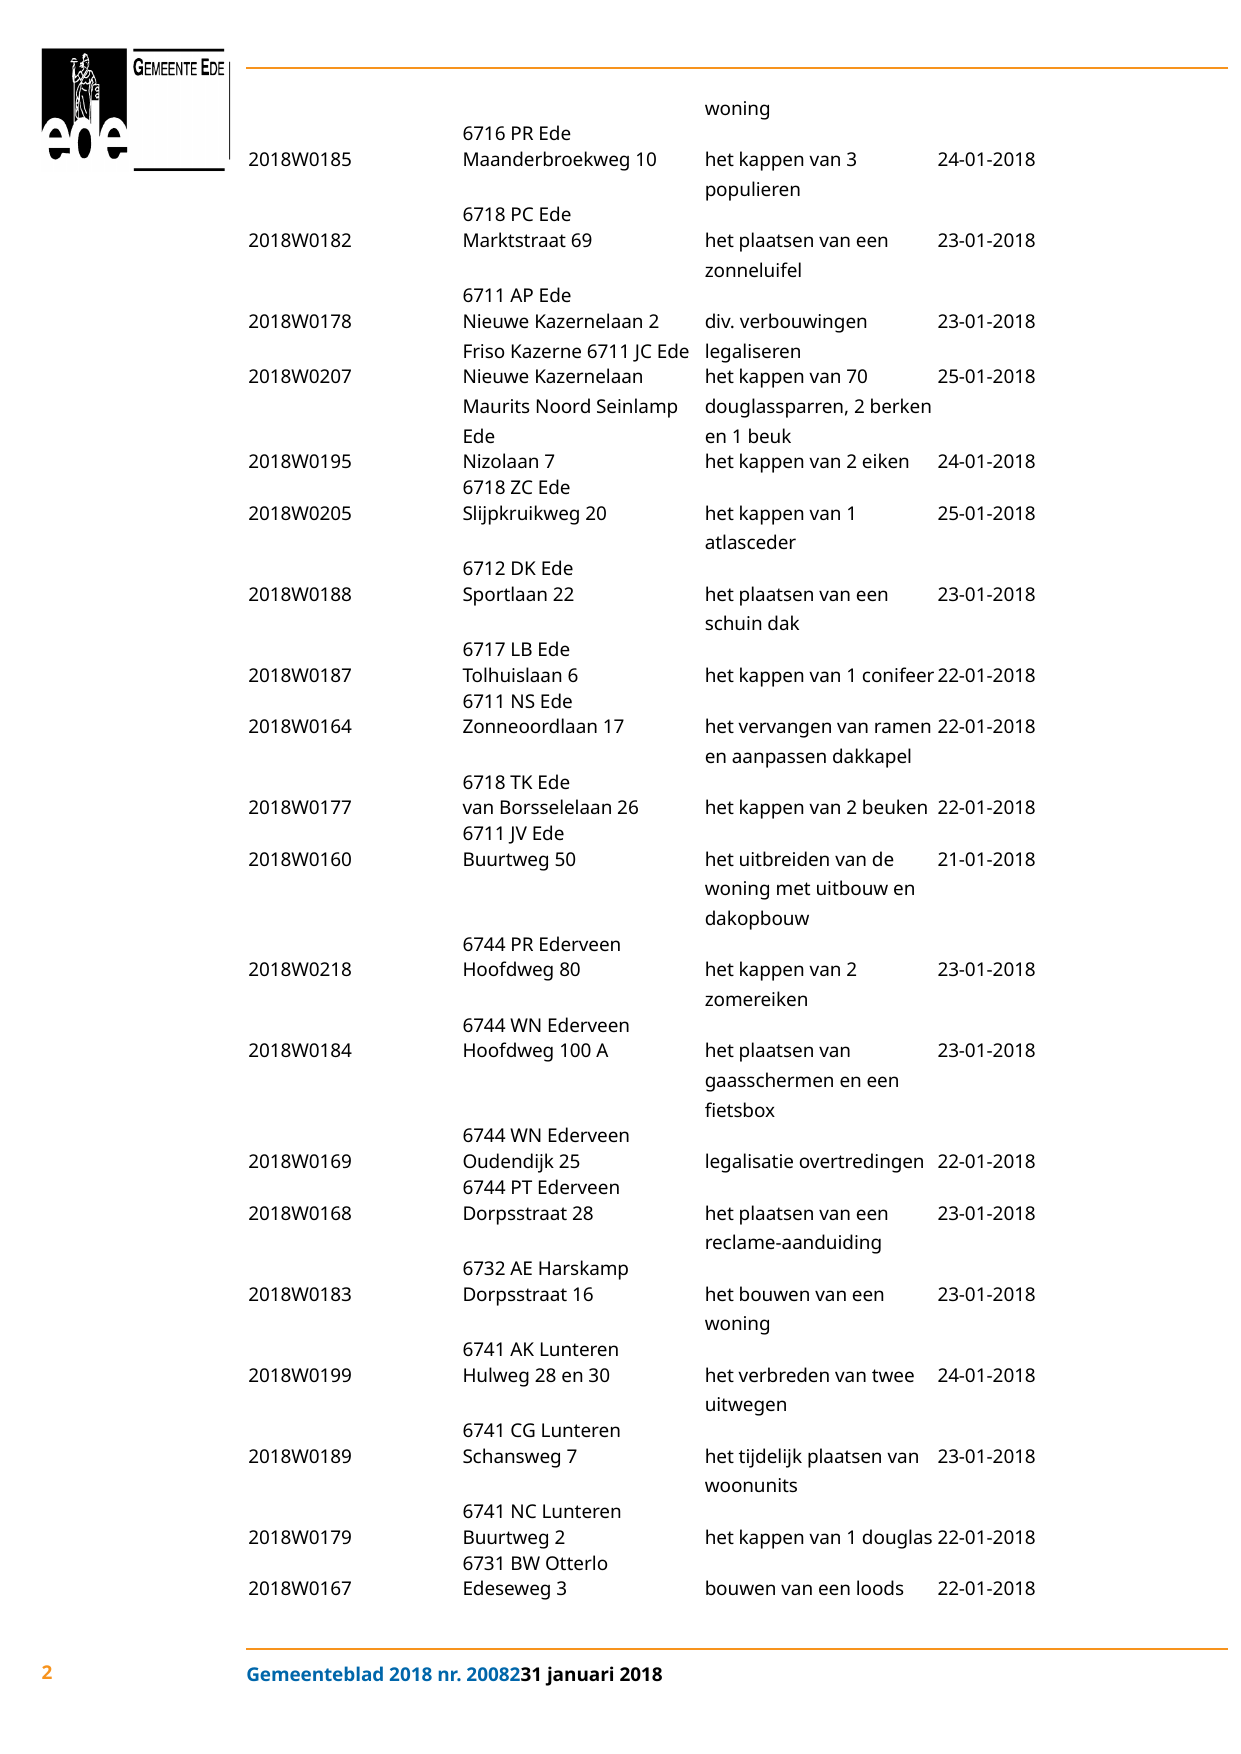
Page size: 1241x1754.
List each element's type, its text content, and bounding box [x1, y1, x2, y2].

table_cell 22-01-2018 [937, 714, 1152, 769]
table_cell [248, 1498, 462, 1524]
table_cell [705, 769, 937, 794]
table_cell 6711 AP Ede [462, 283, 704, 308]
table_cell het kappen van 2 eiken [705, 449, 937, 474]
table_cell [248, 1255, 462, 1281]
table_cell [937, 688, 1152, 713]
table_cell [248, 283, 462, 308]
table_cell [705, 474, 937, 500]
table_cell 2018W0179 [248, 1524, 462, 1550]
table_cell 6711 JV Ede [462, 820, 704, 846]
table_cell 25-01-2018 [937, 500, 1152, 555]
table_cell 2018W0218 [248, 957, 462, 1012]
table_cell Nieuwe Kazernelaan 2 Friso Kazerne 6711 JC Ede [462, 308, 704, 364]
table_cell het kappen van 2 beuken [705, 795, 937, 820]
table_cell 6718 PC Ede [462, 202, 704, 227]
table_cell 6744 PT Ederveen [462, 1174, 704, 1200]
table_cell [248, 820, 462, 846]
table_cell 23-01-2018 [937, 957, 1152, 1012]
table_cell 6717 LB Ede [462, 636, 704, 662]
table_cell [937, 283, 1152, 308]
table_cell [248, 1174, 462, 1200]
table_cell [937, 769, 1152, 794]
table_cell Oudendijk 25 [462, 1148, 704, 1174]
table_cell het plaatsen van een schuin dak [705, 581, 937, 636]
table_cell [705, 1012, 937, 1038]
table_cell 23-01-2018 [937, 227, 1152, 283]
table_cell Slijpkruikweg 20 [462, 500, 704, 555]
table_cell 6716 PR Ede [462, 121, 704, 146]
table_cell 2018W0207 [248, 364, 462, 448]
table_cell 2018W0189 [248, 1443, 462, 1498]
table_cell van Borsselelaan 26 [462, 795, 704, 820]
table_cell 23-01-2018 [937, 1200, 1152, 1255]
table_cell 24-01-2018 [937, 146, 1152, 202]
table_cell het bouwen van een woning [705, 1281, 937, 1336]
table_cell 24-01-2018 [937, 1362, 1152, 1417]
table_cell [937, 1498, 1152, 1524]
table_cell [937, 474, 1152, 500]
table_cell het kappen van 3 populieren [705, 146, 937, 202]
table_cell 2018W0199 [248, 1362, 462, 1417]
table_cell 2018W0178 [248, 308, 462, 364]
table_cell [248, 931, 462, 957]
picture [41, 47, 231, 172]
table_cell 2018W0169 [248, 1148, 462, 1174]
table_cell 2018W0195 [248, 449, 462, 474]
table_cell [937, 1417, 1152, 1443]
table_cell Tolhuislaan 6 [462, 662, 704, 688]
table_cell [937, 95, 1152, 121]
table_cell [248, 636, 462, 662]
table_cell [705, 1255, 937, 1281]
table_cell het verbreden van twee uitwegen [705, 1362, 937, 1417]
table_cell [937, 636, 1152, 662]
table_cell het kappen van 2 zomereiken [705, 957, 937, 1012]
table_cell [248, 769, 462, 794]
table_cell 2018W0164 [248, 714, 462, 769]
table_cell 22-01-2018 [937, 1524, 1152, 1550]
table_cell [248, 1417, 462, 1443]
table_cell [705, 1123, 937, 1148]
table_cell 23-01-2018 [937, 308, 1152, 364]
table_cell legalisatie overtredingen [705, 1148, 937, 1174]
table_cell [937, 1174, 1152, 1200]
table_cell Dorpsstraat 28 [462, 1200, 704, 1255]
table_cell 2018W0177 [248, 795, 462, 820]
table_cell 6741 NC Lunteren [462, 1498, 704, 1524]
table_cell 24-01-2018 [937, 449, 1152, 474]
table_cell [705, 688, 937, 713]
table_cell [937, 820, 1152, 846]
table_cell 23-01-2018 [937, 1281, 1152, 1336]
table_cell 25-01-2018 [937, 364, 1152, 448]
table_cell Nizolaan 7 [462, 449, 704, 474]
table_cell [705, 1417, 937, 1443]
table_cell Maanderbroekweg 10 [462, 146, 704, 202]
table_cell het kappen van 1 atlasceder [705, 500, 937, 555]
table_cell [705, 121, 937, 146]
table_cell [705, 820, 937, 846]
table_cell 6741 AK Lunteren [462, 1336, 704, 1362]
table_cell [248, 1123, 462, 1148]
table_cell [248, 555, 462, 581]
table_cell Hulweg 28 en 30 [462, 1362, 704, 1417]
table_cell 2018W0185 [248, 146, 462, 202]
table_cell [705, 283, 937, 308]
table_cell 6712 DK Ede [462, 555, 704, 581]
table_cell [705, 636, 937, 662]
table_cell 6711 NS Ede [462, 688, 704, 713]
table_cell [248, 121, 462, 146]
table_cell het plaatsen van gaasschermen en een fietsbox [705, 1038, 937, 1123]
table_cell [248, 688, 462, 713]
table_cell [248, 202, 462, 227]
table_cell het kappen van 70 douglassparren, 2 berken en 1 beuk [705, 364, 937, 448]
table_cell 2018W0167 [248, 1575, 462, 1601]
table_cell [705, 931, 937, 957]
table_cell [705, 1550, 937, 1575]
table_cell 6732 AE Harskamp [462, 1255, 704, 1281]
table_cell 23-01-2018 [937, 1443, 1152, 1498]
table_cell het plaatsen van een zonneluifel [705, 227, 937, 283]
table_cell [937, 1123, 1152, 1148]
table_cell [937, 1012, 1152, 1038]
table_cell het kappen van 1 douglas [705, 1524, 937, 1550]
table_cell Buurtweg 50 [462, 846, 704, 931]
table_cell het kappen van 1 conifeer [705, 662, 937, 688]
table_cell 2018W0160 [248, 846, 462, 931]
table_cell Buurtweg 2 [462, 1524, 704, 1550]
table_cell 6718 ZC Ede [462, 474, 704, 500]
table_cell [248, 95, 462, 121]
table_cell [937, 121, 1152, 146]
table_cell 23-01-2018 [937, 581, 1152, 636]
table_cell Hoofdweg 100 A [462, 1038, 704, 1123]
table_cell 2018W0187 [248, 662, 462, 688]
table_cell div. verbouwingen legaliseren [705, 308, 937, 364]
table_cell 2018W0184 [248, 1038, 462, 1123]
table_cell 2018W0182 [248, 227, 462, 283]
table_cell Nieuwe Kazernelaan Maurits Noord Seinlamp Ede [462, 364, 704, 448]
table_cell 6718 TK Ede [462, 769, 704, 794]
table_cell Hoofdweg 80 [462, 957, 704, 1012]
table_cell 2018W0205 [248, 500, 462, 555]
table_cell [937, 1550, 1152, 1575]
table_cell het tijdelijk plaatsen van woonunits [705, 1443, 937, 1498]
table_cell [937, 202, 1152, 227]
table_cell 2018W0168 [248, 1200, 462, 1255]
table_cell 21-01-2018 [937, 846, 1152, 931]
table_cell 22-01-2018 [937, 1575, 1152, 1601]
table_cell 6744 WN Ederveen [462, 1123, 704, 1148]
table_cell 22-01-2018 [937, 1148, 1152, 1174]
table_cell [937, 931, 1152, 957]
table_cell [248, 1012, 462, 1038]
table_cell Zonneoordlaan 17 [462, 714, 704, 769]
table_cell [462, 95, 704, 121]
table_cell [248, 1550, 462, 1575]
table_cell 6731 BW Otterlo [462, 1550, 704, 1575]
table_cell 6744 WN Ederveen [462, 1012, 704, 1038]
table_cell [705, 1498, 937, 1524]
table_cell [705, 202, 937, 227]
table_cell 6741 CG Lunteren [462, 1417, 704, 1443]
table_cell 2018W0188 [248, 581, 462, 636]
table_cell [705, 555, 937, 581]
table_cell [705, 1174, 937, 1200]
table_cell het plaatsen van een reclame-aanduiding [705, 1200, 937, 1255]
table_cell het vervangen van ramen en aanpassen dakkapel [705, 714, 937, 769]
table_cell 22-01-2018 [937, 662, 1152, 688]
table_cell het uitbreiden van de woning met uitbouw en dakopbouw [705, 846, 937, 931]
table_cell [248, 1336, 462, 1362]
table_cell [937, 1336, 1152, 1362]
table_cell 2018W0183 [248, 1281, 462, 1336]
table_cell woning [705, 95, 937, 121]
table_cell Sportlaan 22 [462, 581, 704, 636]
table_cell Edeseweg 3 [462, 1575, 704, 1601]
table_cell 6744 PR Ederveen [462, 931, 704, 957]
table_cell [248, 474, 462, 500]
table_cell Marktstraat 69 [462, 227, 704, 283]
table_cell [705, 1336, 937, 1362]
table_cell [937, 1255, 1152, 1281]
table_cell 23-01-2018 [937, 1038, 1152, 1123]
table_cell Dorpsstraat 16 [462, 1281, 704, 1336]
table_cell bouwen van een loods [705, 1575, 937, 1601]
table_cell 22-01-2018 [937, 795, 1152, 820]
table_cell [937, 555, 1152, 581]
table_cell Schansweg 7 [462, 1443, 704, 1498]
